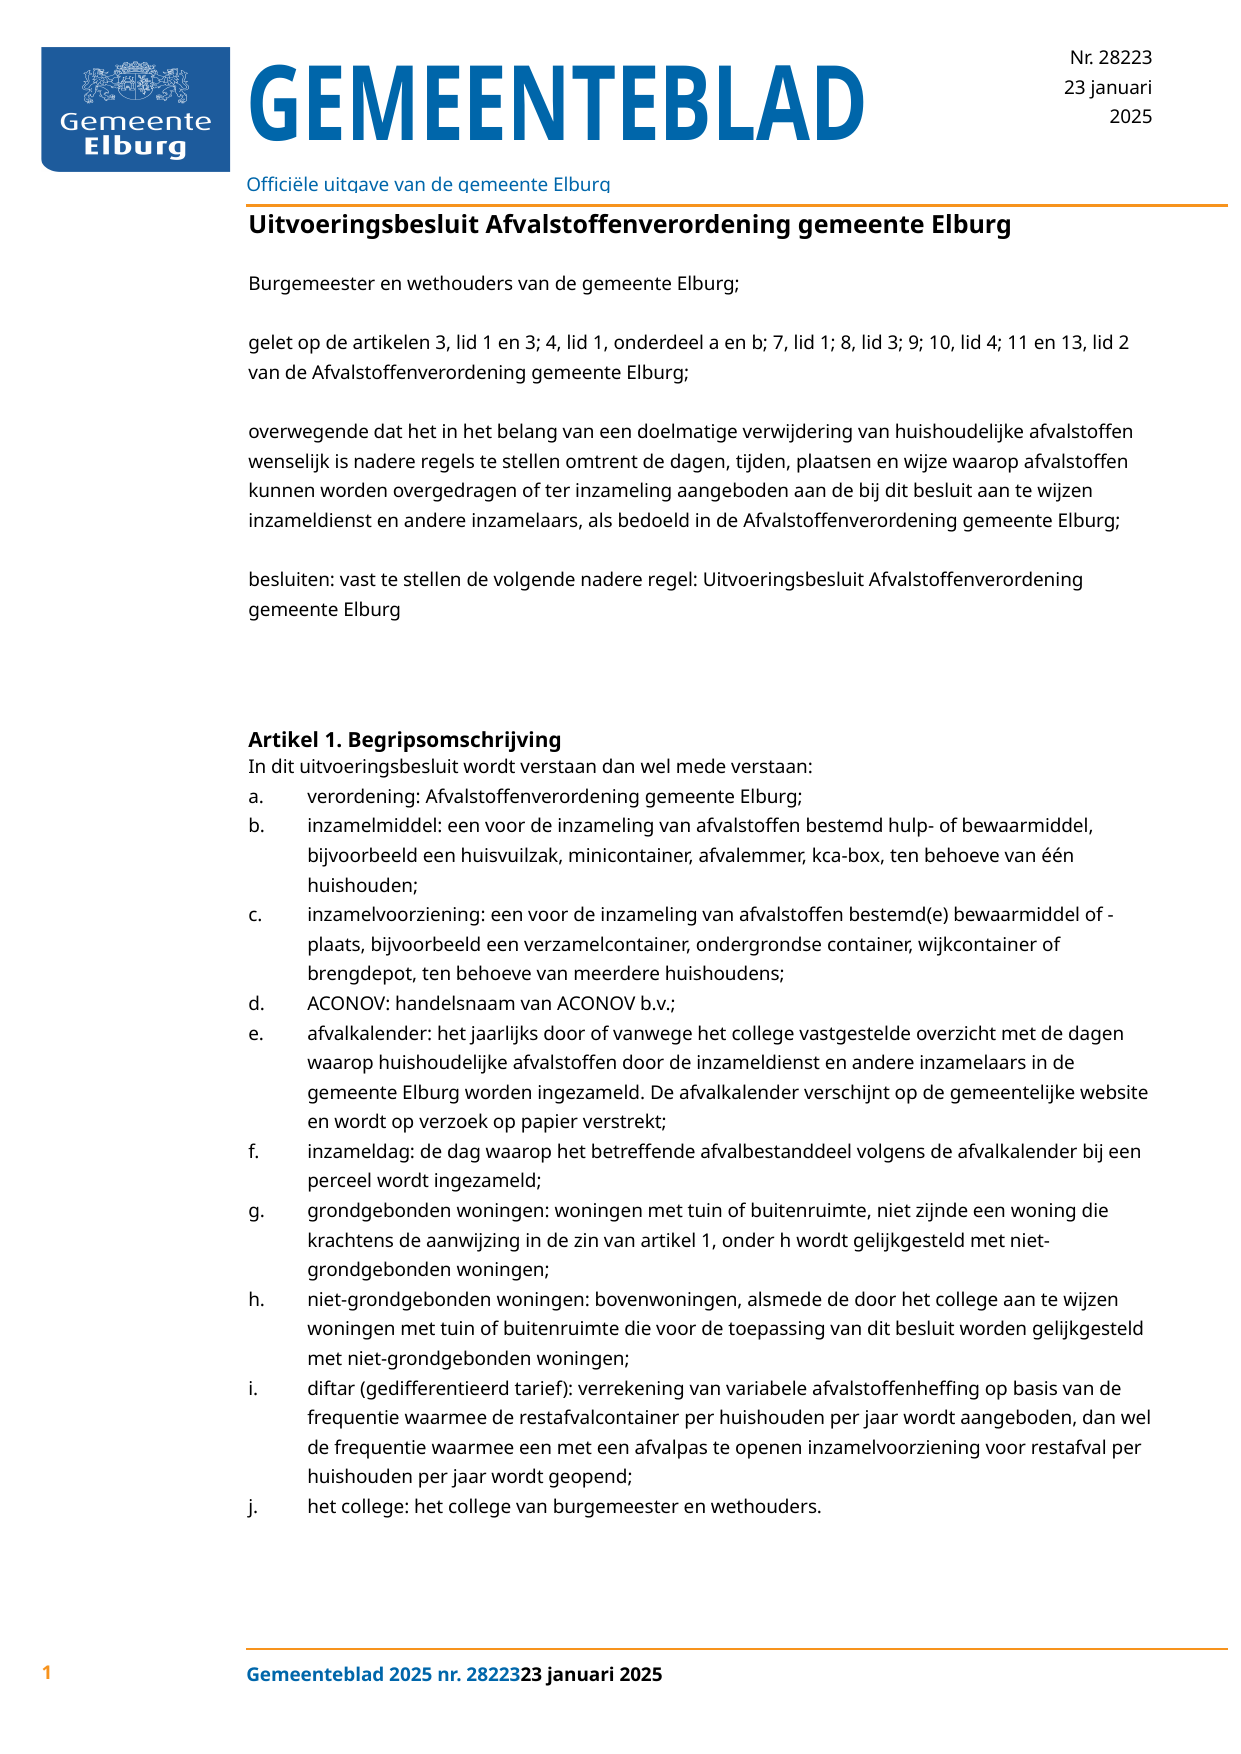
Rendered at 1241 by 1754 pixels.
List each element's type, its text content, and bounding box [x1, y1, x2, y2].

text Artikel 1. Begripsomschrijving [248, 725, 1152, 753]
text gelet op de artikelen 3, lid 1 en 3; 4, lid 1, onderdeel a en b; 7, lid 1; 8, lid 3; 9; 10, lid 4; 11 en 13, lid 2 van de Afvalstoffenverordening gemeente Elburg; [248, 329, 1152, 385]
text overwegende dat het in het belang van een doelmatige verwijdering van huishoudelijke afvalstoffen wenselijk is nadere regels te stellen omtrent de dagen, tijden, plaatsen en wijze waarop afvalstoffen kunnen worden overgedragen of ter inzameling aangeboden aan de bij dit besluit aan te wijzen inzameldienst en andere inzamelaars, als bedoeld in de Afvalstoffenverordening gemeente Elburg; [248, 418, 1152, 533]
list verordening: Afvalstoffenverordening gemeente Elburg; [248, 783, 1152, 809]
list inzameldag: de dag waarop het betreffende afvalbestanddeel volgens de afvalkalender bij een perceel wordt ingezameld; [248, 1138, 1152, 1193]
picture [41, 47, 231, 172]
text besluiten: vast te stellen de volgende nadere regel: Uitvoeringsbesluit Afvalstoffenverordening gemeente Elburg [248, 566, 1152, 621]
list inzamelvoorziening: een voor de inzameling van afvalstoffen bestemd(e) bewaarmiddel of -plaats, bijvoorbeeld een verzamelcontainer, ondergrondse container, wijkcontainer of brengdepot, ten behoeve van meerdere huishoudens; [248, 901, 1152, 986]
text Burgemeester en wethouders van de gemeente Elburg; [248, 270, 1152, 296]
list inzamelmiddel: een voor de inzameling van afvalstoffen bestemd hulp- of bewaarmiddel, bijvoorbeeld een huisvuilzak, minicontainer, afvalemmer, kca-box, ten behoeve van één huishouden; [248, 813, 1152, 897]
list ACONOV: handelsnaam van ACONOV b.v.; [248, 990, 1152, 1016]
list het college: het college van burgemeester en wethouders. [248, 1493, 1152, 1519]
list grondgebonden woningen: woningen met tuin of buitenruimte, niet zijnde een woning die krachtens de aanwijzing in de zin van artikel 1, onder h wordt gelijkgesteld met niet-grondgebonden woningen; [248, 1197, 1152, 1282]
list afvalkalender: het jaarlijks door of vanwege het college vastgestelde overzicht met de dagen waarop huishoudelijke afvalstoffen door de inzameldienst en andere inzamelaars in de gemeente Elburg worden ingezameld. De afvalkalender verschijnt op de gemeentelijke website en wordt op verzoek op papier verstrekt; [248, 1020, 1152, 1134]
text In dit uitvoeringsbesluit wordt verstaan dan wel mede verstaan: [248, 753, 1152, 779]
text Uitvoeringsbesluit Afvalstoffenverordening gemeente Elburg [248, 207, 1152, 241]
list niet-grondgebonden woningen: bovenwoningen, alsmede de door het college aan te wijzen woningen met tuin of buitenruimte die voor de toepassing van dit besluit worden gelijkgesteld met niet-grondgebonden woningen; [248, 1286, 1152, 1371]
list diftar (gedifferentieerd tarief): verrekening van variabele afvalstoffenheffing op basis van de frequentie waarmee de restafvalcontainer per huishouden per jaar wordt aangeboden, dan wel de frequentie waarmee een met een afvalpas te openen inzamelvoorziening voor restafval per huishouden per jaar wordt geopend; [248, 1375, 1152, 1489]
